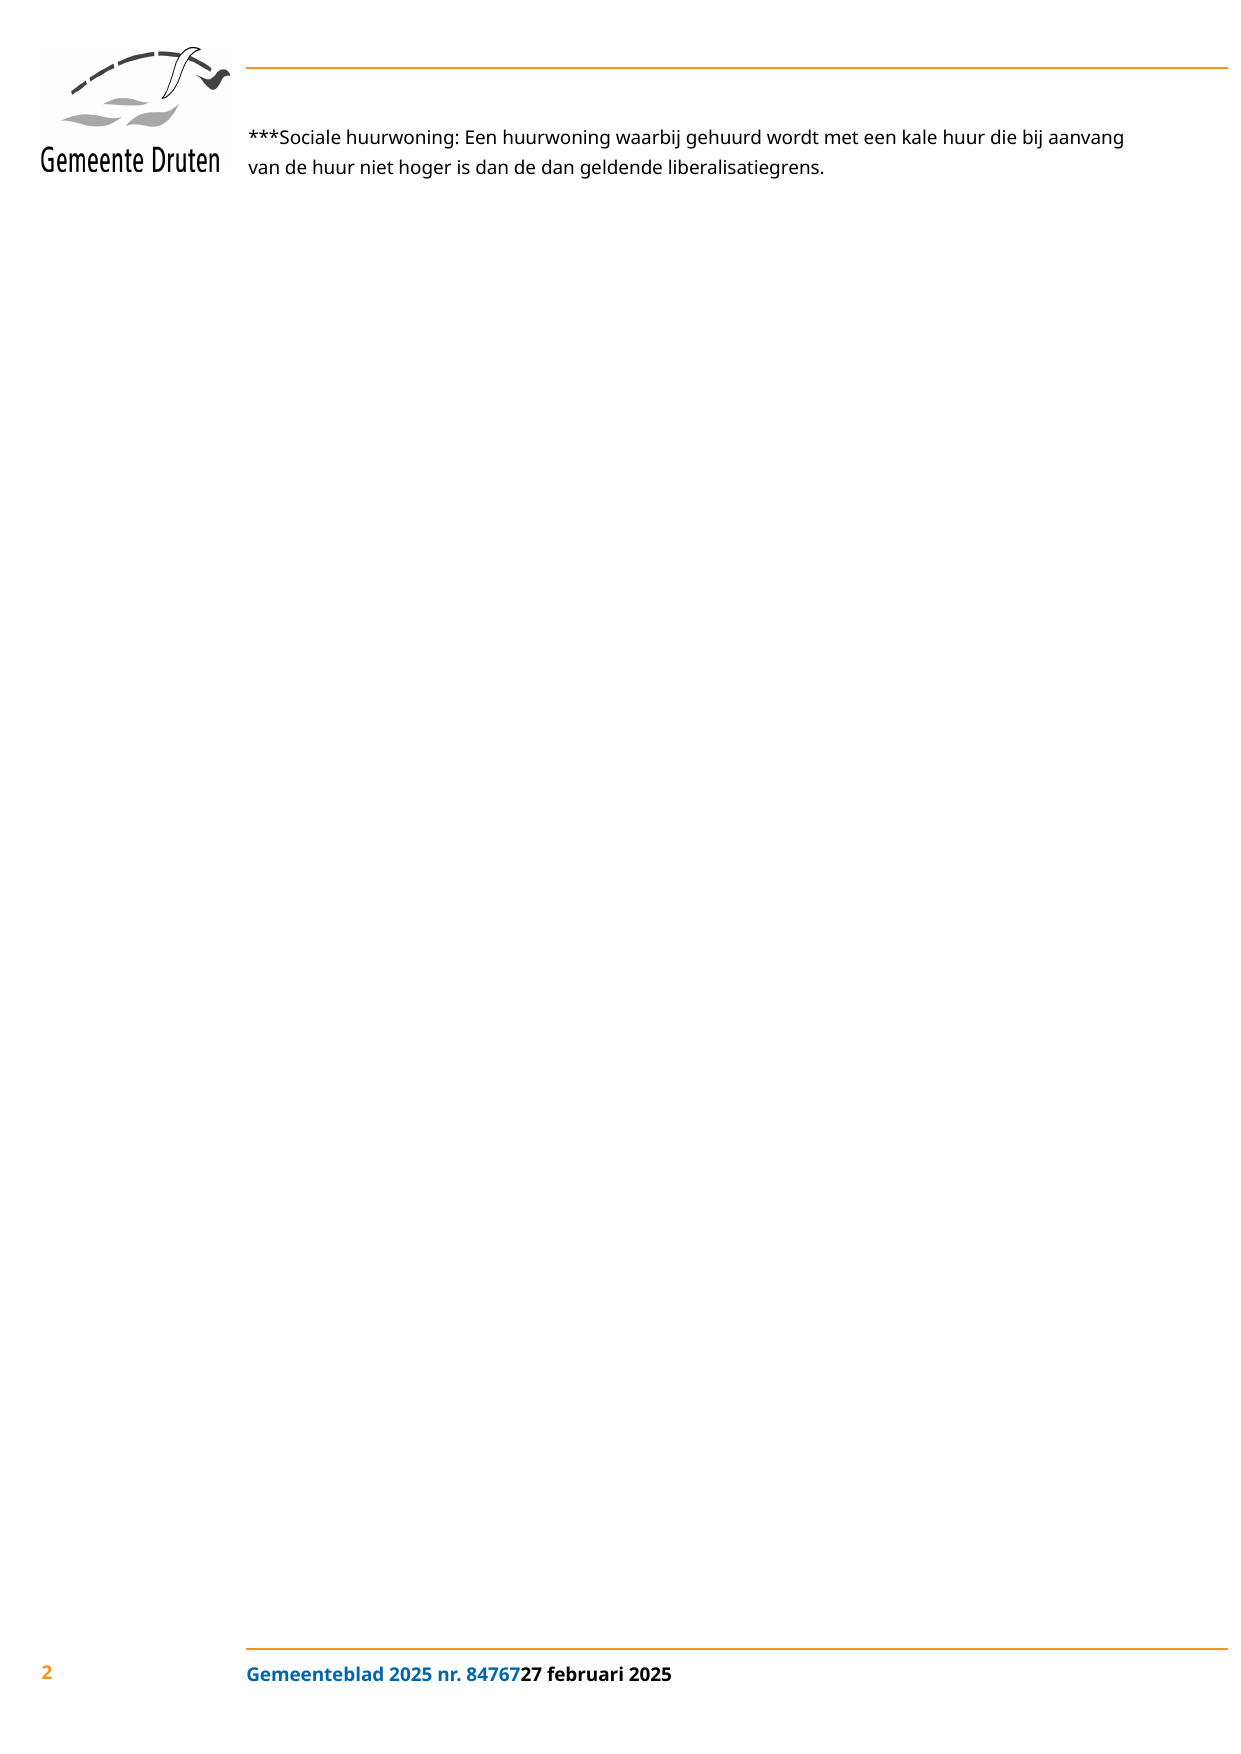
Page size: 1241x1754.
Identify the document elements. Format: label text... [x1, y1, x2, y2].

picture [41, 47, 231, 172]
text ***Sociale huurwoning: Een huurwoning waarbij gehuurd wordt met een kale huur die bij aanvang van de huur niet hoger is dan de dan geldende liberalisatiegrens. [248, 124, 1152, 180]
